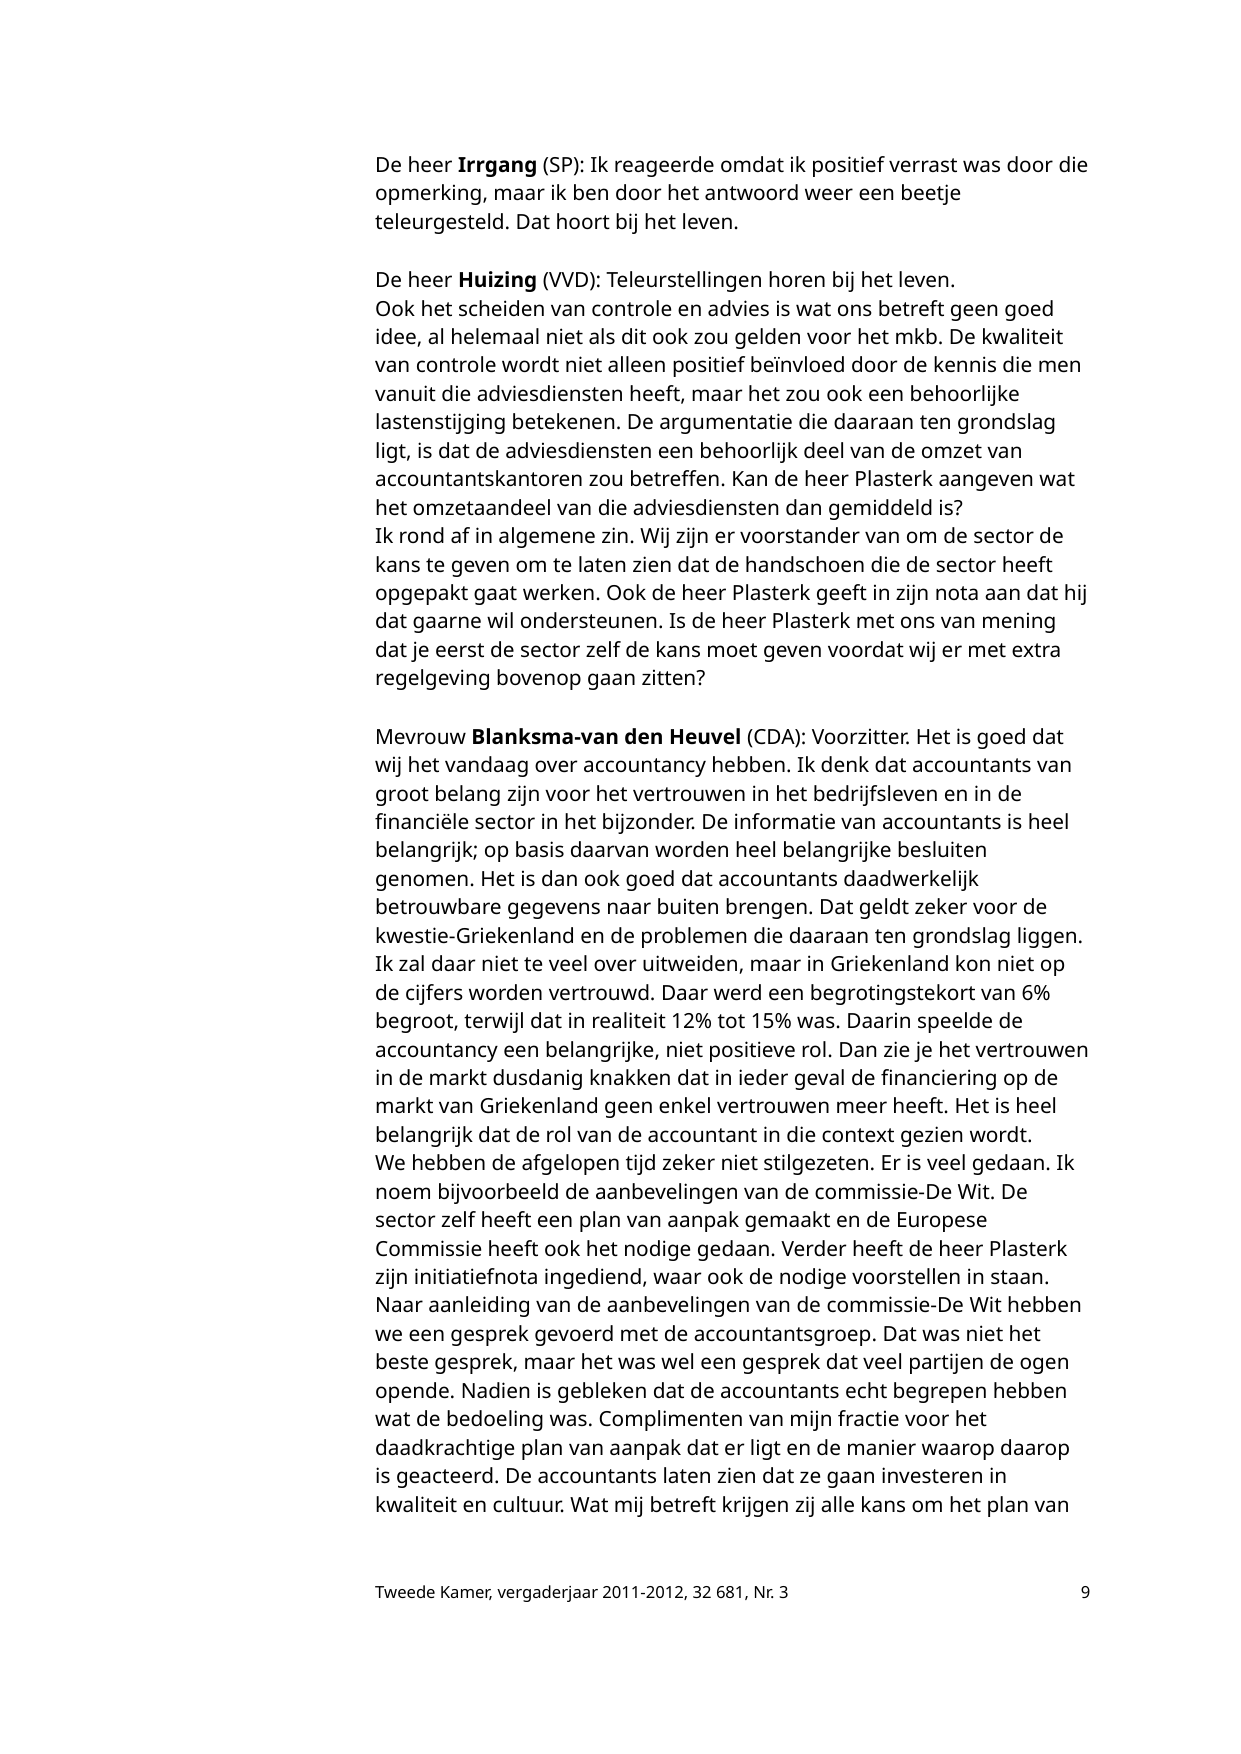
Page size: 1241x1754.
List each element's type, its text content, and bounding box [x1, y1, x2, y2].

text Naar aanleiding van de aanbevelingen van de commissie-De Wit hebben we een gesprek gevoerd met de accountantsgroep. Dat was niet het beste gesprek, maar het was wel een gesprek dat veel partijen de ogen opende. Nadien is gebleken dat de accountants echt begrepen hebben wat de bedoeling was. Complimenten van mijn fractie voor het daadkrachtige plan van aanpak dat er ligt en de manier waarop daarop is geacteerd. De accountants laten zien dat ze gaan investeren in kwaliteit en cultuur. Wat mij betreft krijgen zij alle kans om het plan van [375, 1291, 1090, 1518]
text Mevrouw Blanksma-van den Heuvel (CDA): Voorzitter. Het is goed dat wij het vandaag over accountancy hebben. Ik denk dat accountants van groot belang zijn voor het vertrouwen in het bedrijfsleven en in de financiële sector in het bijzonder. De informatie van accountants is heel belangrijk; op basis daarvan worden heel belangrijke besluiten genomen. Het is dan ook goed dat accountants daadwerkelijk betrouwbare gegevens naar buiten brengen. Dat geldt zeker voor de kwestie-Griekenland en de problemen die daaraan ten grondslag liggen. Ik zal daar niet te veel over uitweiden, maar in Griekenland kon niet op de cijfers worden vertrouwd. Daar werd een begrotingstekort van 6% begroot, terwijl dat in realiteit 12% tot 15% was. Daarin speelde de accountancy een belangrijke, niet positieve rol. Dan zie je het vertrouwen in de markt dusdanig knakken dat in ieder geval de financiering op de markt van Griekenland geen enkel vertrouwen meer heeft. Het is heel belangrijk dat de rol van de accountant in die context gezien wordt. [375, 722, 1090, 1148]
text Ik rond af in algemene zin. Wij zijn er voorstander van om de sector de kans te geven om te laten zien dat de handschoen die de sector heeft opgepakt gaat werken. Ook de heer Plasterk geeft in zijn nota aan dat hij dat gaarne wil ondersteunen. Is de heer Plasterk met ons van mening dat je eerst de sector zelf de kans moet geven voordat wij er met extra regelgeving bovenop gaan zitten? [375, 521, 1090, 692]
text De heer Huizing (VVD): Teleurstellingen horen bij het leven. [375, 265, 1090, 294]
text Ook het scheiden van controle en advies is wat ons betreft geen goed idee, al helemaal niet als dit ook zou gelden voor het mkb. De kwaliteit van controle wordt niet alleen positief beïnvloed door de kennis die men vanuit die adviesdiensten heeft, maar het zou ook een behoorlijke lastenstijging betekenen. De argumentatie die daaraan ten grondslag ligt, is dat de adviesdiensten een behoorlijk deel van de omzet van accountantskantoren zou betreffen. Kan de heer Plasterk aangeven wat het omzetaandeel van die adviesdiensten dan gemiddeld is? [375, 294, 1090, 521]
text We hebben de afgelopen tijd zeker niet stilgezeten. Er is veel gedaan. Ik noem bijvoorbeeld de aanbevelingen van de commissie-De Wit. De sector zelf heeft een plan van aanpak gemaakt en de Europese Commissie heeft ook het nodige gedaan. Verder heeft de heer Plasterk zijn initiatiefnota ingediend, waar ook de nodige voorstellen in staan. [375, 1148, 1090, 1291]
text De heer Irrgang (SP): Ik reageerde omdat ik positief verrast was door die opmerking, maar ik ben door het antwoord weer een beetje teleurgesteld. Dat hoort bij het leven. [375, 150, 1090, 235]
